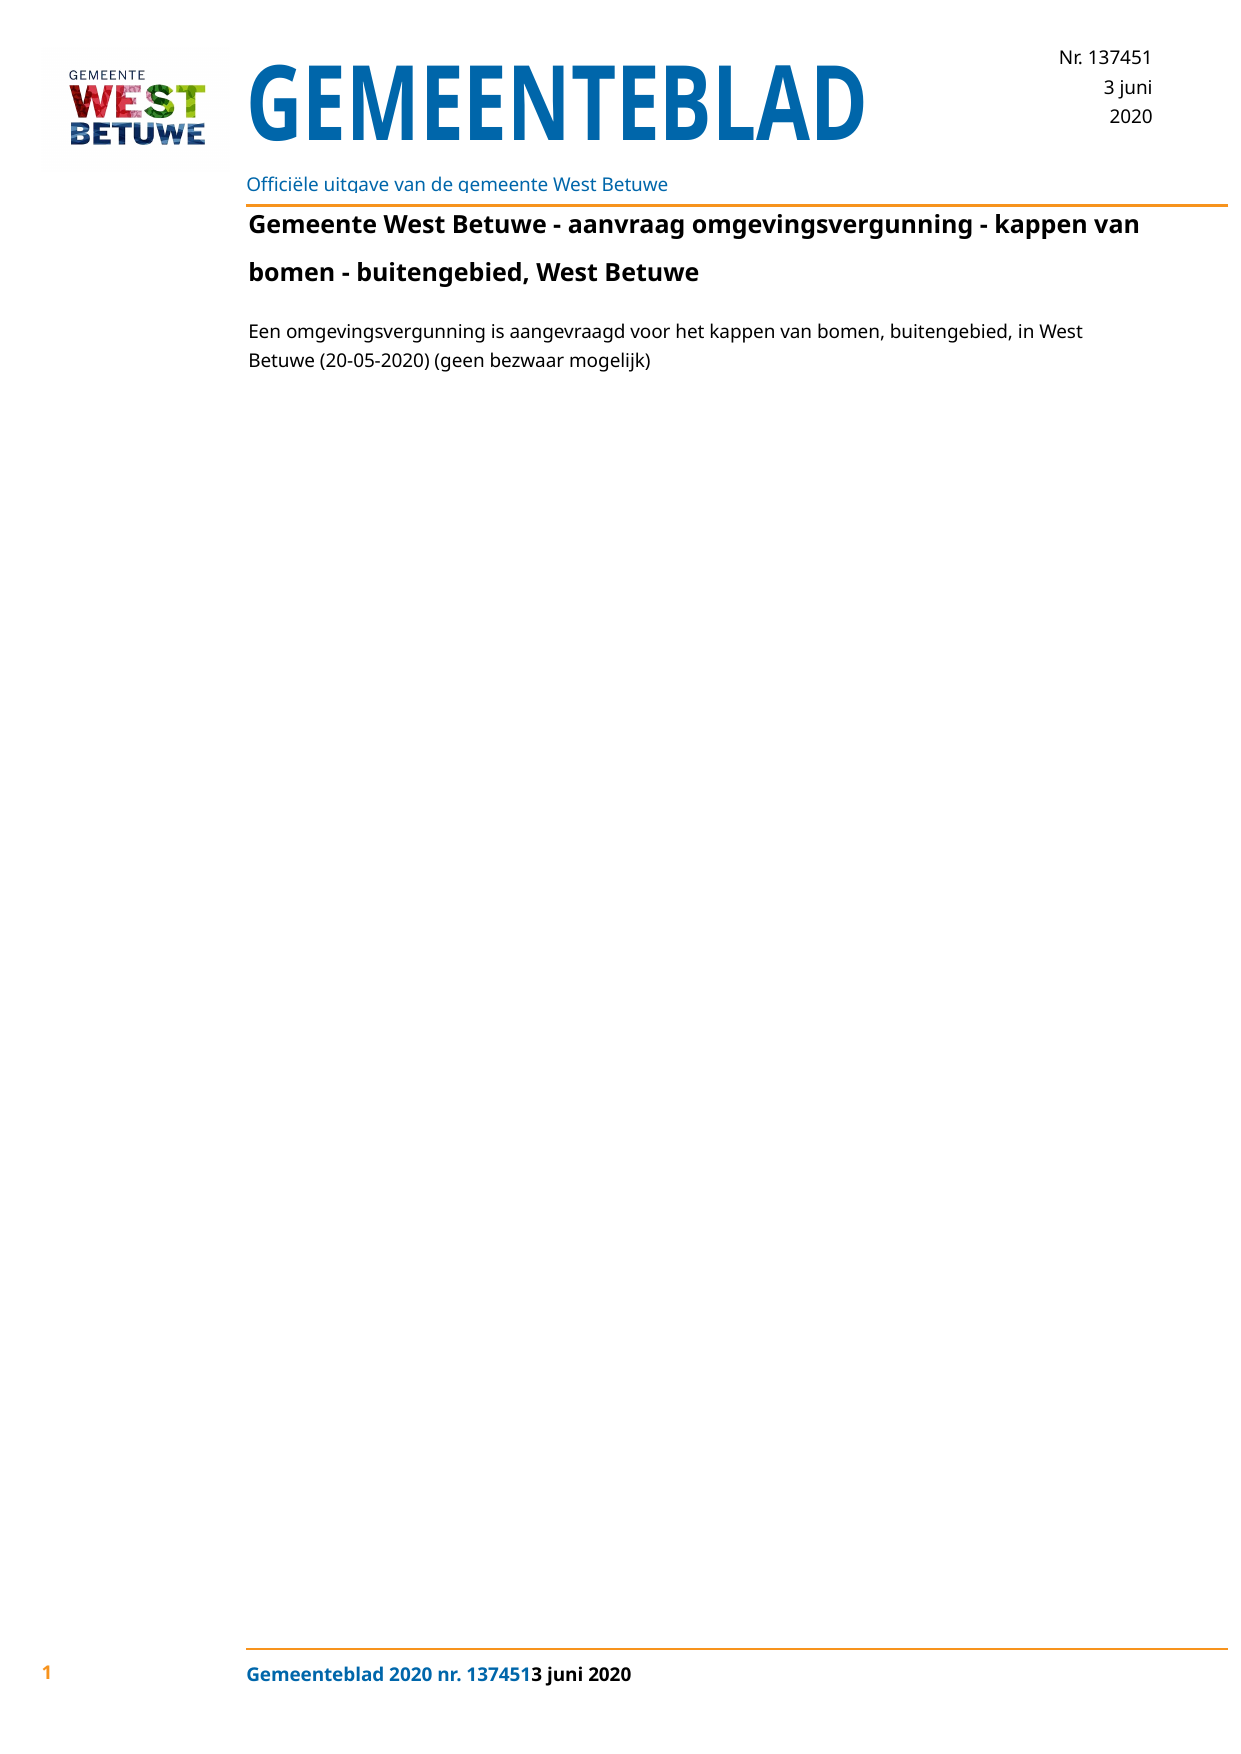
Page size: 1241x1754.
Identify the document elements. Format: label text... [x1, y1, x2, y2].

text Gemeente West Betuwe - aanvraag omgevingsvergunning - kappen van bomen - buitengebied, West Betuwe [248, 207, 1152, 288]
text Een omgevingsvergunning is aangevraagd voor het kappen van bomen, buitengebied, in West Betuwe (20-05-2020) (geen bezwaar mogelijk) [248, 318, 1152, 373]
picture [41, 47, 231, 172]
